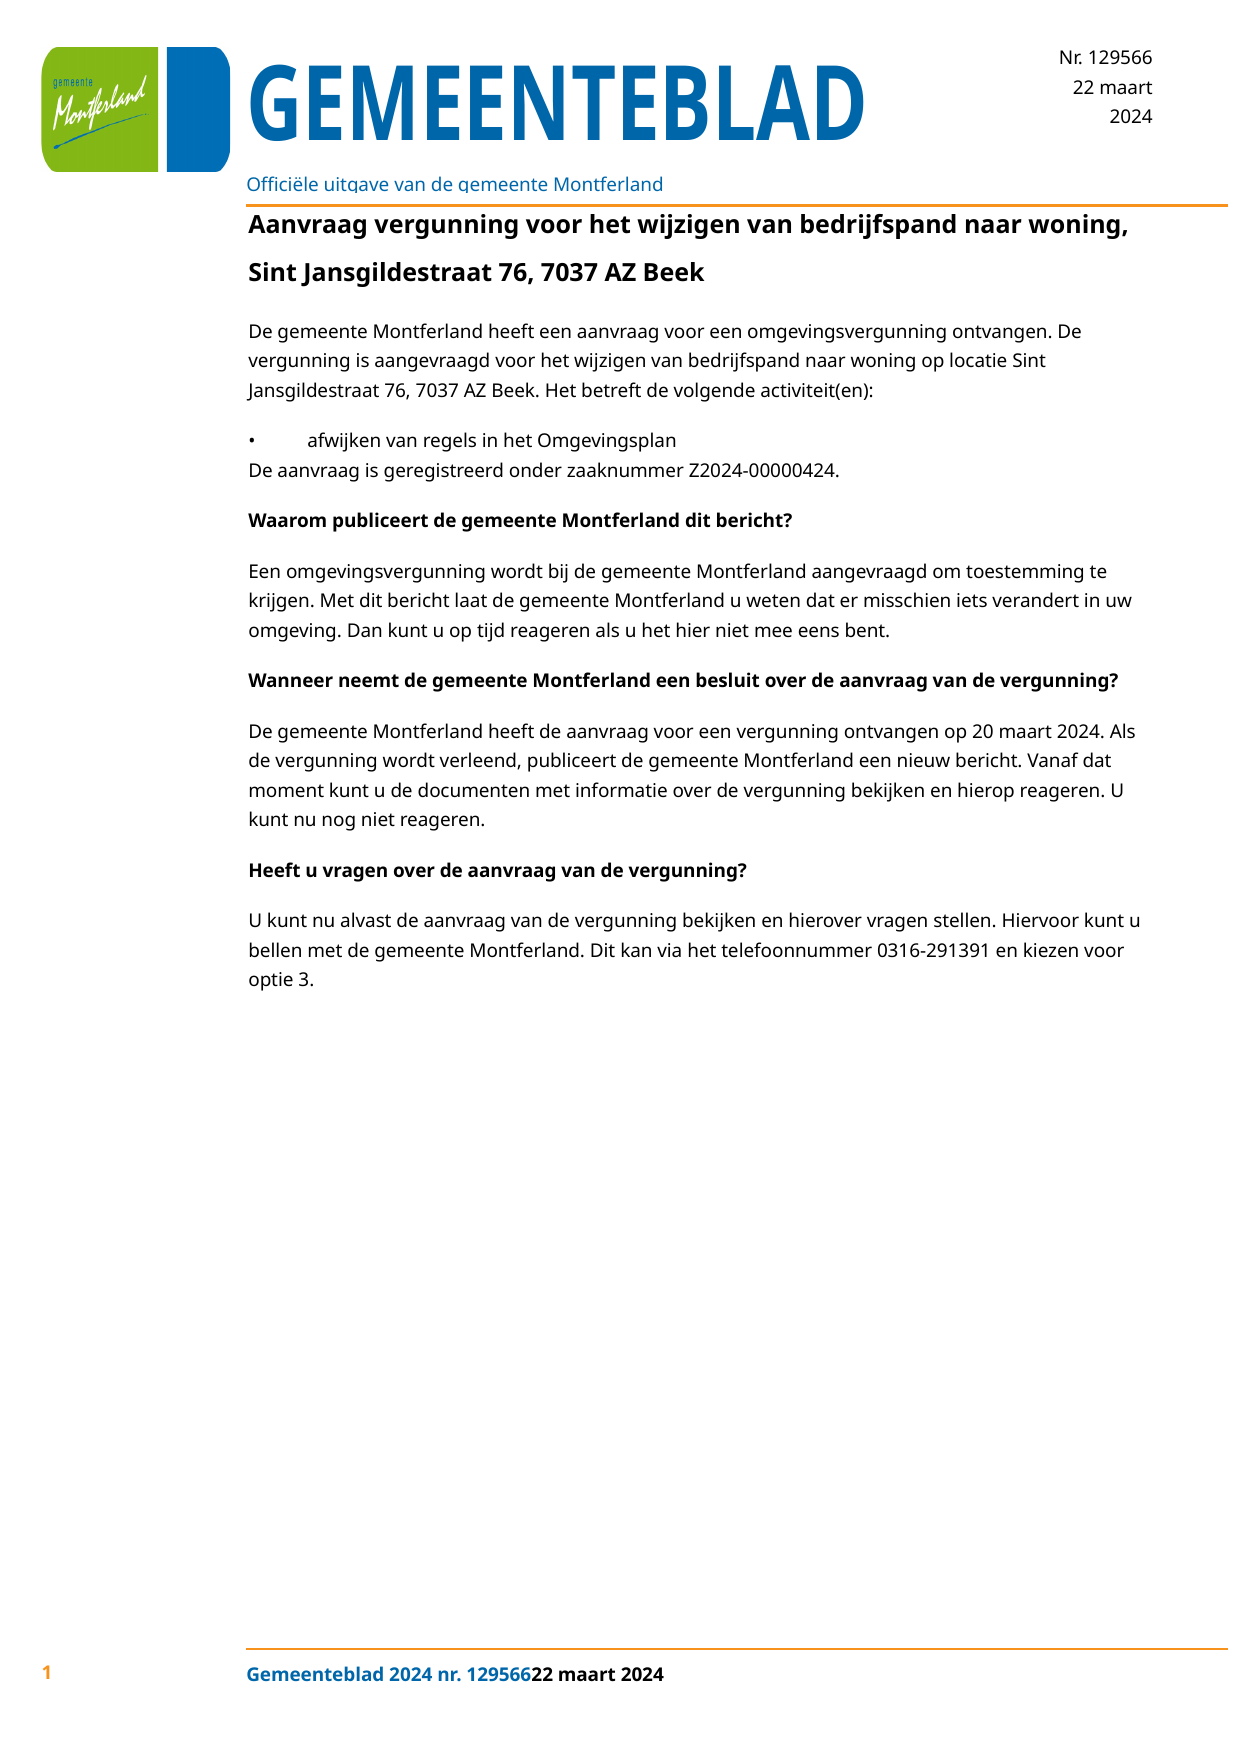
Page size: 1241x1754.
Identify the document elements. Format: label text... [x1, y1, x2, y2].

text De aanvraag is geregistreerd onder zaaknummer Z2024-00000424. [248, 457, 1152, 483]
picture [41, 47, 231, 172]
text De gemeente Montferland heeft een aanvraag voor een omgevingsvergunning ontvangen. De vergunning is aangevraagd voor het wijzigen van bedrijfspand naar woning op locatie Sint Jansgildestraat 76, 7037 AZ Beek. Het betreft de volgende activiteit(en): [248, 318, 1152, 403]
text Waarom publiceert de gemeente Montferland dit bericht? [248, 507, 1152, 533]
text Heeft u vragen over de aanvraag van de vergunning? [248, 857, 1152, 883]
text Aanvraag vergunning voor het wijzigen van bedrijfspand naar woning, Sint Jansgildestraat 76, 7037 AZ Beek [248, 207, 1152, 288]
text Een omgevingsvergunning wordt bij de gemeente Montferland aangevraagd om toestemming te krijgen. Met dit bericht laat de gemeente Montferland u weten dat er misschien iets verandert in uw omgeving. Dan kunt u op tijd reageren als u het hier niet mee eens bent. [248, 558, 1152, 643]
text U kunt nu alvast de aanvraag van de vergunning bekijken en hierover vragen stellen. Hiervoor kunt u bellen met de gemeente Montferland. Dit kan via het telefoonnummer 0316-291391 en kiezen voor optie 3. [248, 907, 1152, 992]
list afwijken van regels in het Omgevingsplan [248, 427, 1152, 453]
text De gemeente Montferland heeft de aanvraag voor een vergunning ontvangen op 20 maart 2024. Als de vergunning wordt verleend, publiceert de gemeente Montferland een nieuw bericht. Vanaf dat moment kunt u de documenten met informatie over de vergunning bekijken en hierop reageren. U kunt nu nog niet reageren. [248, 718, 1152, 832]
text Wanneer neemt de gemeente Montferland een besluit over de aanvraag van de vergunning? [248, 667, 1152, 693]
